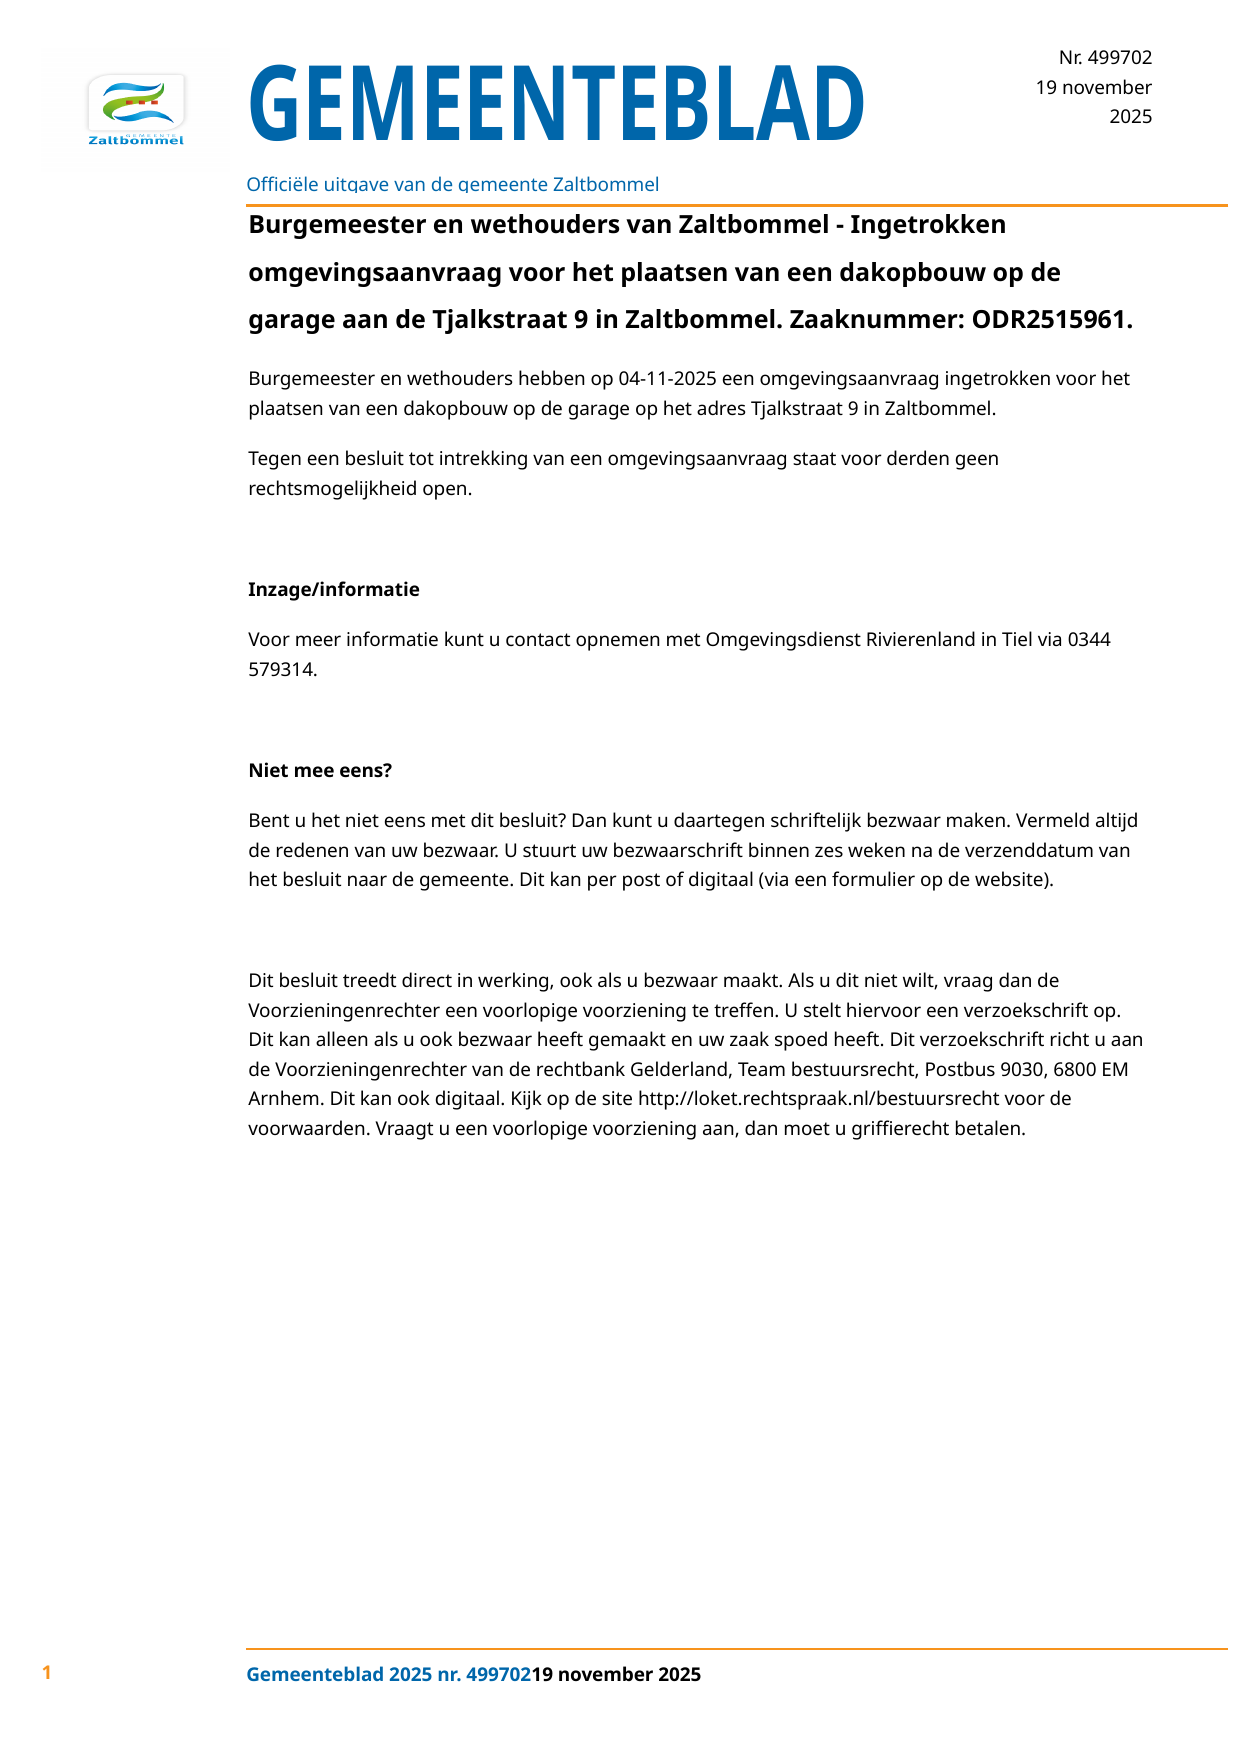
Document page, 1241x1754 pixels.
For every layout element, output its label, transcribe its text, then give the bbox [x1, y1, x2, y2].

text Niet mee eens? [248, 757, 1152, 782]
text Dit besluit treedt direct in werking, ook als u bezwaar maakt. Als u dit niet wilt, vraag dan de Voorzieningenrechter een voorlopige voorziening te treffen. U stelt hiervoor een verzoekschrift op. Dit kan alleen als u ook bezwaar heeft gemaakt en uw zaak spoed heeft. Dit verzoekschrift richt u aan de Voorzieningenrechter van de rechtbank Gelderland, Team bestuursrecht, Postbus 9030, 6800 EM Arnhem. Dit kan ook digitaal. Kijk op de site http://loket.rechtspraak.nl/bestuursrecht voor de voorwaarden. Vraagt u een voorlopige voorziening aan, dan moet u griffierecht betalen. [248, 967, 1152, 1141]
picture [41, 47, 231, 172]
text Inzage/informatie [248, 576, 1152, 602]
text Burgemeester en wethouders van Zaltbommel - Ingetrokken omgevingsaanvraag voor het plaatsen van een dakopbouw op de garage aan de Tjalkstraat 9 in Zaltbommel. Zaaknummer: ODR2515961. [248, 207, 1152, 336]
text Bent u het niet eens met dit besluit? Dan kunt u daartegen schriftelijk bezwaar maken. Vermeld altijd de redenen van uw bezwaar. U stuurt uw bezwaarschrift binnen zes weken na de verzenddatum van het besluit naar de gemeente. Dit kan per post of digitaal (via een formulier op de website). [248, 807, 1152, 892]
text Voor meer informatie kunt u contact opnemen met Omgevingsdienst Rivierenland in Tiel via 0344 579314. [248, 626, 1152, 682]
text Burgemeester en wethouders hebben op 04-11-2025 een omgevingsaanvraag ingetrokken voor het plaatsen van een dakopbouw op de garage op het adres Tjalkstraat 9 in Zaltbommel. [248, 366, 1152, 421]
text Tegen een besluit tot intrekking van een omgevingsaanvraag staat voor derden geen rechtsmogelijkheid open. [248, 446, 1152, 501]
